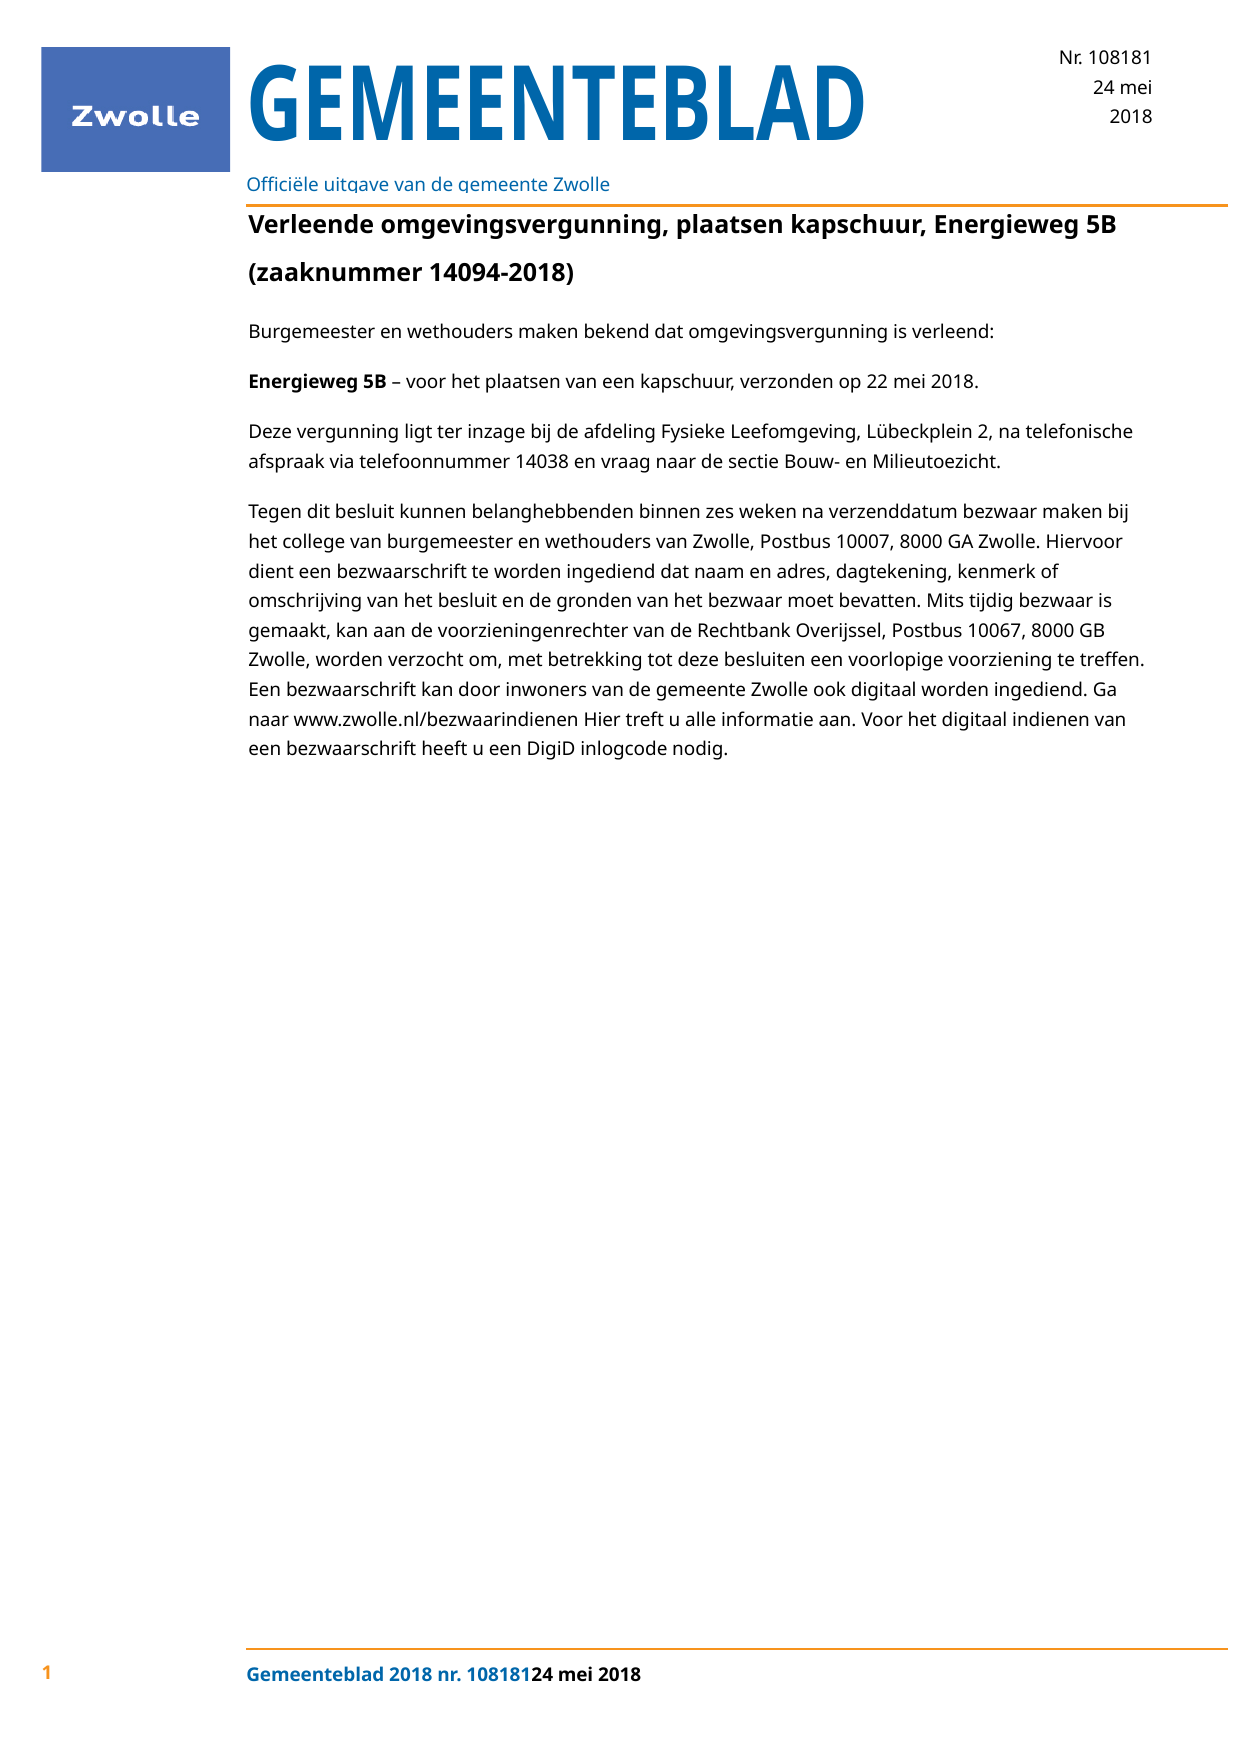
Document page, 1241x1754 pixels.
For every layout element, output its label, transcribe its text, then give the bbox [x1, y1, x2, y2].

text Deze vergunning ligt ter inzage bij de afdeling Fysieke Leefomgeving, Lübeckplein 2, na telefonische afspraak via telefoonnummer 14038 en vraag naar de sectie Bouw- en Milieutoezicht. [248, 419, 1152, 474]
picture [41, 47, 231, 172]
text Tegen dit besluit kunnen belanghebbenden binnen zes weken na verzenddatum bezwaar maken bij het college van burgemeester en wethouders van Zwolle, Postbus 10007, 8000 GA Zwolle. Hiervoor dient een bezwaarschrift te worden ingediend dat naam en adres, dagtekening, kenmerk of omschrijving van het besluit en de gronden van het bezwaar moet bevatten. Mits tijdig bezwaar is gemaakt, kan aan de voorzieningenrechter van de Rechtbank Overijssel, Postbus 10067, 8000 GB Zwolle, worden verzocht om, met betrekking tot deze besluiten een voorlopige voorziening te treffen. Een bezwaarschrift kan door inwoners van de gemeente Zwolle ook digitaal worden ingediend. Ga naar www.zwolle.nl/bezwaarindienen Hier treft u alle informatie aan. Voor het digitaal indienen van een bezwaarschrift heeft u een DigiD inlogcode nodig. [248, 499, 1152, 761]
text Energieweg 5B – voor het plaatsen van een kapschuur, verzonden op 22 mei 2018. [248, 368, 1152, 394]
text Burgemeester en wethouders maken bekend dat omgevingsvergunning is verleend: [248, 318, 1152, 344]
text Verleende omgevingsvergunning, plaatsen kapschuur, Energieweg 5B (zaaknummer 14094-2018) [248, 207, 1152, 288]
